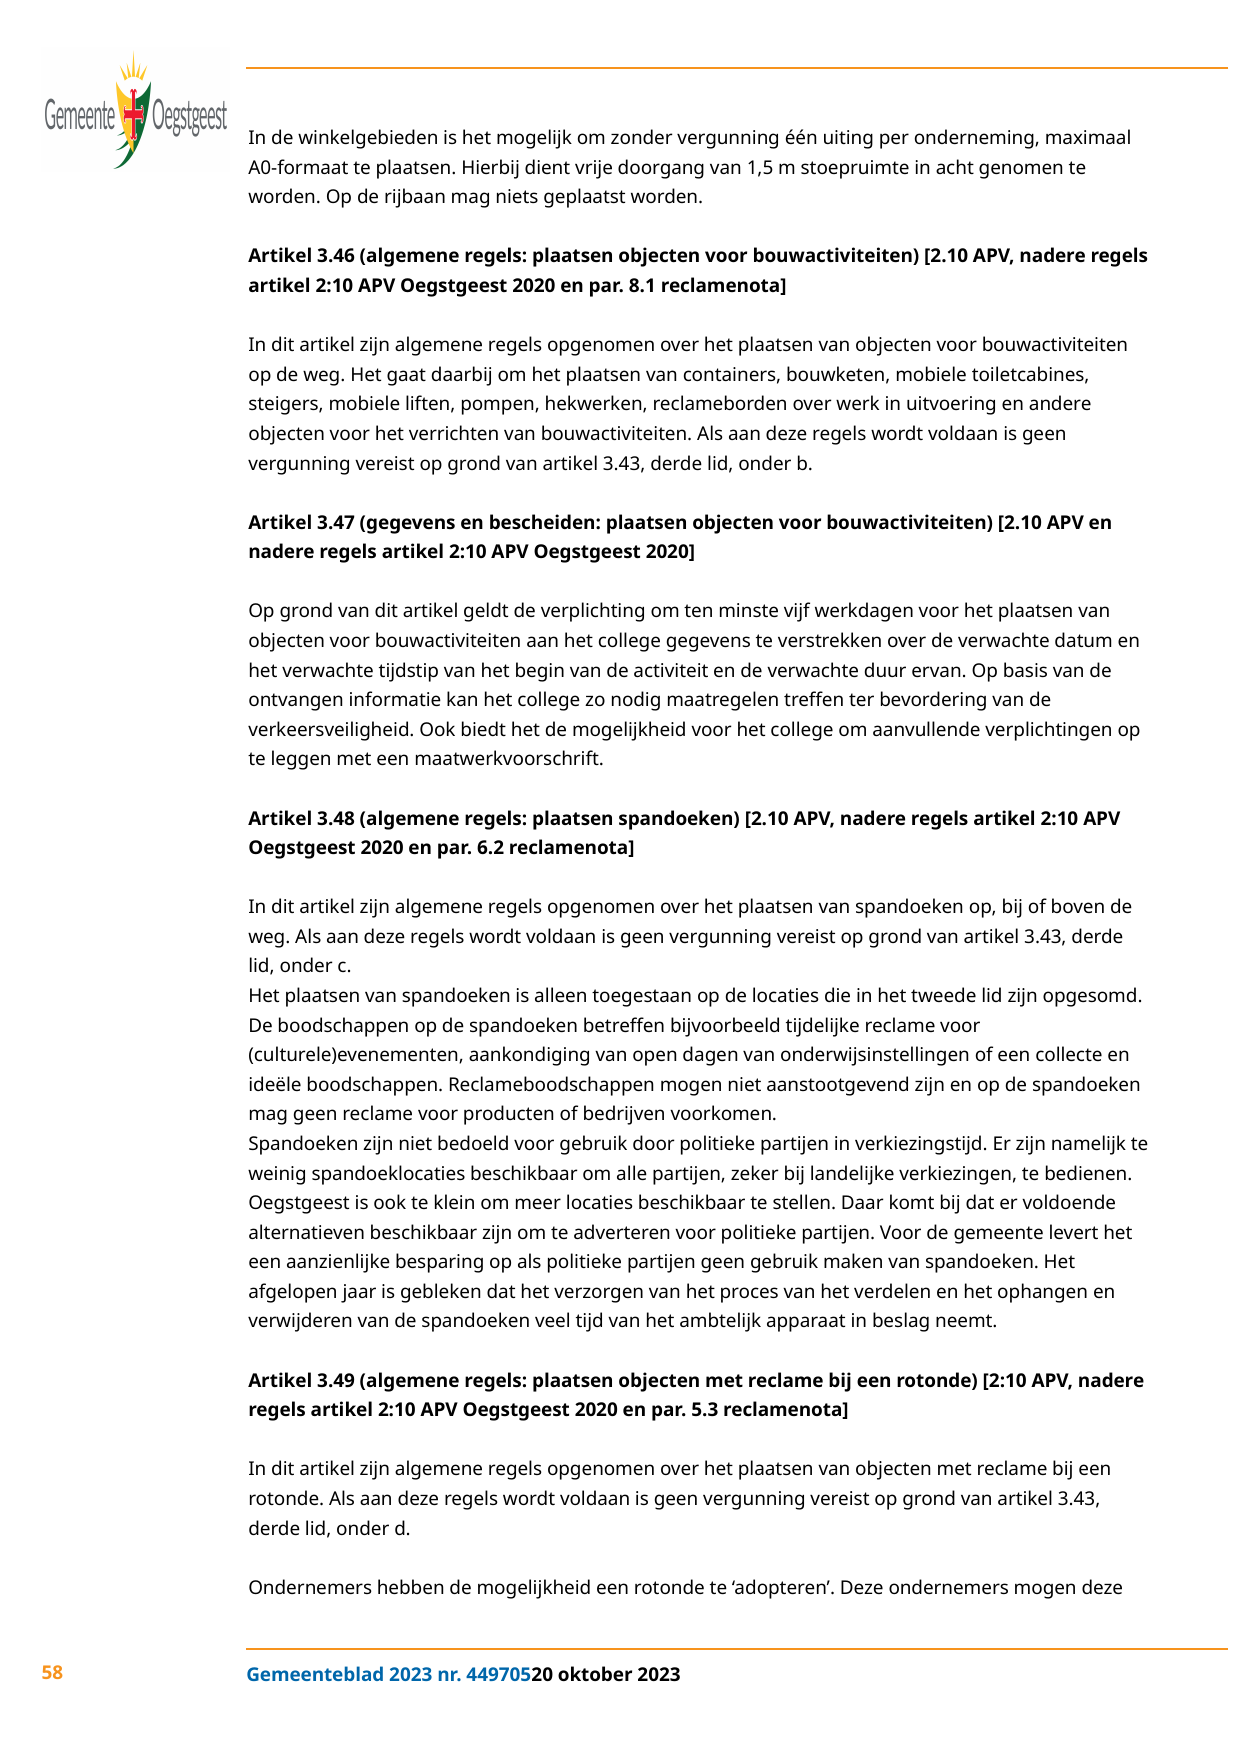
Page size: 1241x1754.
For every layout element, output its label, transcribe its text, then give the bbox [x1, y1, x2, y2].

text De boodschappen op de spandoeken betreffen bijvoorbeeld tijdelijke reclame voor (culturele)evenementen, aankondiging van open dagen van onderwijsinstellingen of een collecte en ideële boodschappen. Reclameboodschappen mogen niet aanstootgevend zijn en op de spandoeken mag geen reclame voor producten of bedrijven voorkomen. [248, 1012, 1152, 1126]
text Artikel 3.49 (algemene regels: plaatsen objecten met reclame bij een rotonde) [2:10 APV, nadere regels artikel 2:10 APV Oegstgeest 2020 en par. 5.3 reclamenota] [248, 1367, 1152, 1422]
picture [41, 47, 231, 172]
text In dit artikel zijn algemene regels opgenomen over het plaatsen van objecten voor bouwactiviteiten op de weg. Het gaat daarbij om het plaatsen van containers, bouwketen, mobiele toiletcabines, steigers, mobiele liften, pompen, hekwerken, reclameborden over werk in uitvoering en andere objecten voor het verrichten van bouwactiviteiten. Als aan deze regels wordt voldaan is geen vergunning vereist op grond van artikel 3.43, derde lid, onder b. [248, 331, 1152, 476]
text In dit artikel zijn algemene regels opgenomen over het plaatsen van spandoeken op, bij of boven de weg. Als aan deze regels wordt voldaan is geen vergunning vereist op grond van artikel 3.43, derde lid, onder c. [248, 893, 1152, 978]
text Spandoeken zijn niet bedoeld voor gebruik door politieke partijen in verkiezingstijd. Er zijn namelijk te weinig spandoeklocaties beschikbaar om alle partijen, zeker bij landelijke verkiezingen, te bedienen. Oegstgeest is ook te klein om meer locaties beschikbaar te stellen. Daar komt bij dat er voldoende alternatieven beschikbaar zijn om te adverteren voor politieke partijen. Voor de gemeente levert het een aanzienlijke besparing op als politieke partijen geen gebruik maken van spandoeken. Het afgelopen jaar is gebleken dat het verzorgen van het proces van het verdelen en het ophangen en verwijderen van de spandoeken veel tijd van het ambtelijk apparaat in beslag neemt. [248, 1130, 1152, 1333]
text Op grond van dit artikel geldt de verplichting om ten minste vijf werkdagen voor het plaatsen van objecten voor bouwactiviteiten aan het college gegevens te verstrekken over de verwachte datum en het verwachte tijdstip van het begin van de activiteit en de verwachte duur ervan. Op basis van de ontvangen informatie kan het college zo nodig maatregelen treffen ter bevordering van de verkeersveiligheid. Ook biedt het de mogelijkheid voor het college om aanvullende verplichtingen op te leggen met een maatwerkvoorschrift. [248, 598, 1152, 771]
text Het plaatsen van spandoeken is alleen toegestaan op de locaties die in het tweede lid zijn opgesomd. [248, 982, 1152, 1008]
text In de winkelgebieden is het mogelijk om zonder vergunning één uiting per onderneming, maximaal A0-formaat te plaatsen. Hierbij dient vrije doorgang van 1,5 m stoepruimte in acht genomen te worden. Op de rijbaan mag niets geplaatst worden. [248, 124, 1152, 209]
text Artikel 3.46 (algemene regels: plaatsen objecten voor bouwactiviteiten) [2.10 APV, nadere regels artikel 2:10 APV Oegstgeest 2020 en par. 8.1 reclamenota] [248, 243, 1152, 298]
text Artikel 3.48 (algemene regels: plaatsen spandoeken) [2.10 APV, nadere regels artikel 2:10 APV Oegstgeest 2020 en par. 6.2 reclamenota] [248, 805, 1152, 860]
text Artikel 3.47 (gegevens en bescheiden: plaatsen objecten voor bouwactiviteiten) [2.10 APV en nadere regels artikel 2:10 APV Oegstgeest 2020] [248, 509, 1152, 564]
text Ondernemers hebben de mogelijkheid een rotonde te ‘adopteren’. Deze ondernemers mogen deze [248, 1574, 1152, 1600]
text In dit artikel zijn algemene regels opgenomen over het plaatsen van objecten met reclame bij een rotonde. Als aan deze regels wordt voldaan is geen vergunning vereist op grond van artikel 3.43, derde lid, onder d. [248, 1456, 1152, 1541]
